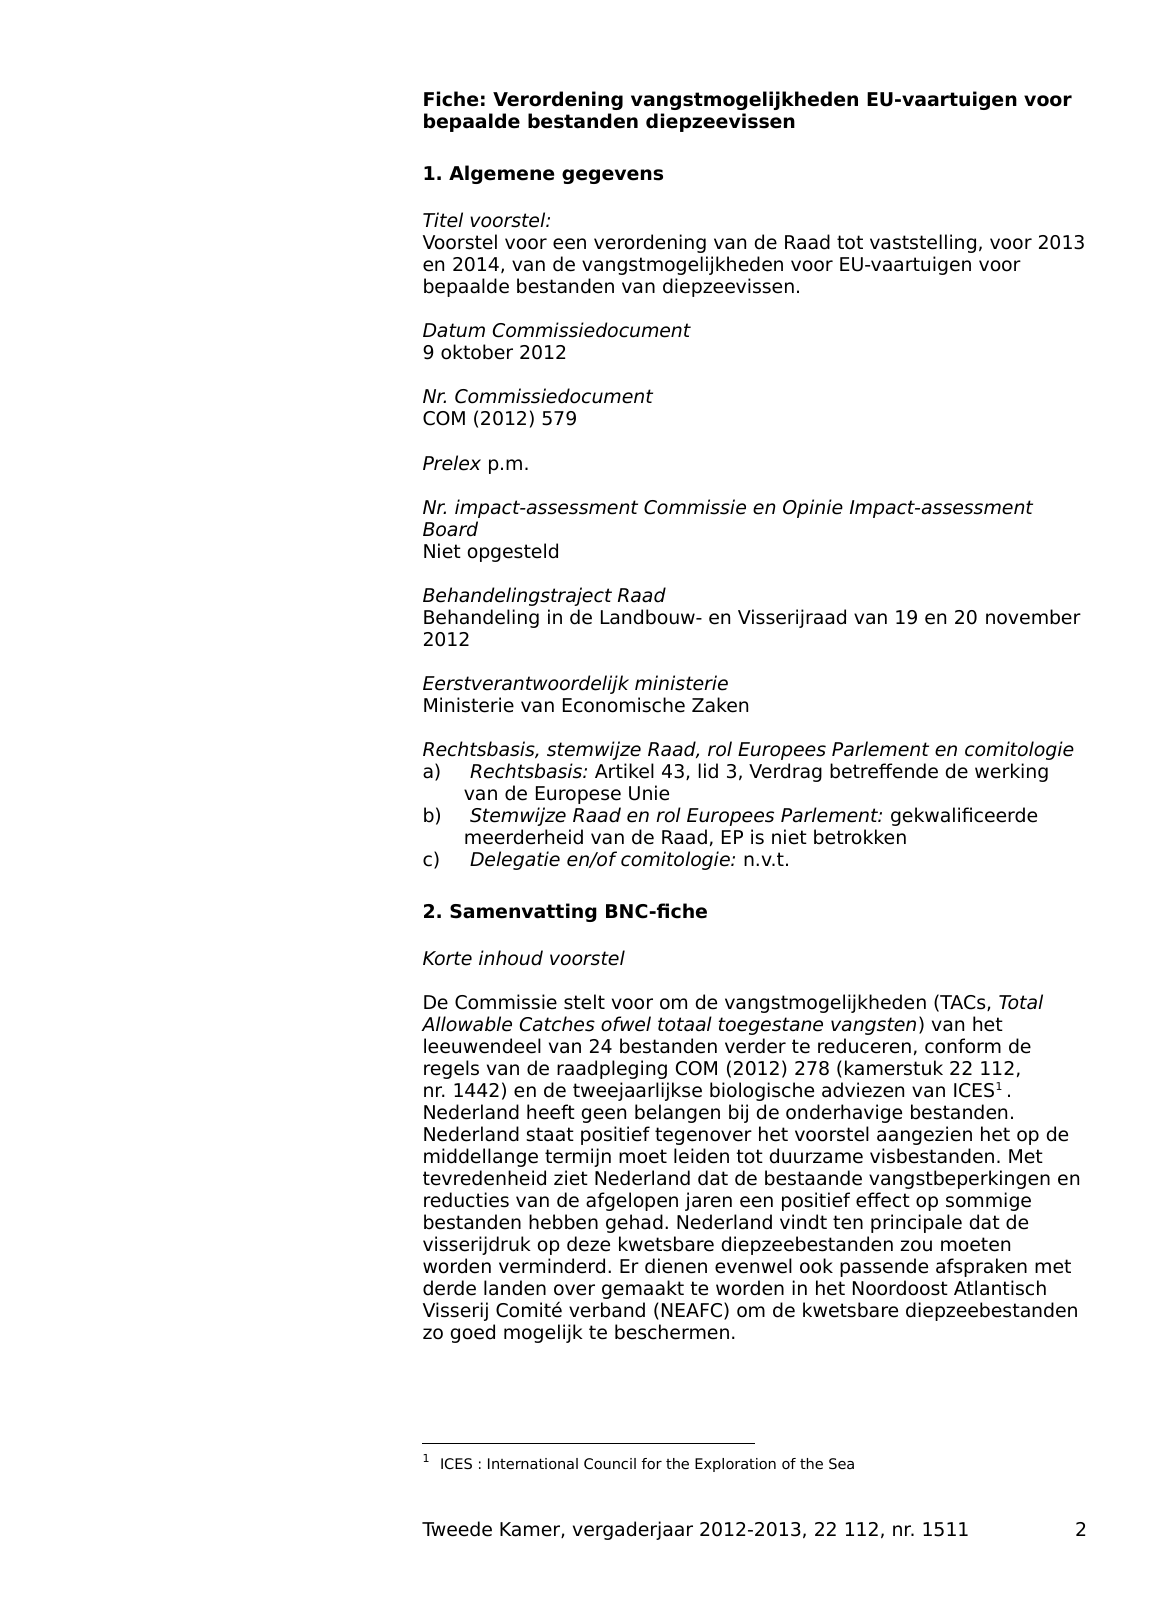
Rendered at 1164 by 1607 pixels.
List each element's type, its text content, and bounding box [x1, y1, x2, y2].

text Behandeling in de Landbouw- en Visserijraad van 19 en 20 november 2012 [422, 607, 1087, 651]
text Ministerie van Economische Zaken [422, 695, 1087, 717]
text b) Stemwijze Raad en rol Europees Parlement: gekwalificeerde meerderheid van de Raad, EP is niet betrokken [422, 805, 1087, 849]
text Voorstel voor een verordening van de Raad tot vaststelling, voor 2013 en 2014, van de vangstmogelijkheden voor EU-vaartuigen voor bepaalde bestanden van diepzeevissen. [422, 232, 1087, 298]
subtitle Korte inhoud voorstel [422, 948, 1087, 970]
text c) Delegatie en/of comitologie: n.v.t. [422, 849, 1087, 871]
text De Commissie stelt voor om de vangstmogelijkheden (TACs, Total Allowable Catches ofwel totaal toegestane vangsten) van het leeuwendeel van 24 bestanden verder te reduceren, conform de regels van de raadpleging COM (2012) 278 (kamerstuk 22 112, nr. 1442) en de tweejaarlijkse biologische adviezen van ICES. Nederland heeft geen belangen bij de onderhavige bestanden. Nederland staat positief tegenover het voorstel aangezien het op de middellange termijn moet leiden tot duurzame visbestanden. Met tevredenheid ziet Nederland dat de bestaande vangstbeperkingen en reducties van de afgelopen jaren een positief effect op sommige bestanden hebben gehad. Nederland vindt ten principale dat de visserijdruk op deze kwetsbare diepzeebestanden zou moeten worden verminderd. Er dienen evenwel ook passende afspraken met derde landen over gemaakt te worden in het Noordoost Atlantisch Visserij Comité verband (NEAFC) om de kwetsbare diepzeebestanden zo goed mogelijk te beschermen. [422, 992, 1087, 1344]
subtitle Fiche: Verordening vangstmogelijkheden EU-vaartuigen voor bepaalde bestanden diepzeevissen [422, 89, 1087, 133]
text Nr. impact-assessment Commissie en Opinie Impact-assessment Board [422, 497, 1087, 541]
text Niet opgesteld [422, 541, 1087, 562]
text ICES : International Council for the Exploration of the Sea [422, 1452, 1087, 1474]
text Rechtsbasis, stemwijze Raad, rol Europees Parlement en comitologie [422, 739, 1087, 761]
text a) Rechtsbasis: Artikel 43, lid 3, Verdrag betreffende de werking van de Europese Unie [422, 761, 1087, 805]
text COM (2012) 579 [422, 408, 1087, 430]
text 9 oktober 2012 [422, 342, 1087, 364]
subtitle 2. Samenvatting BNC-fiche [422, 901, 1087, 923]
subtitle 1. Algemene gegevens [422, 163, 1087, 185]
text Titel voorstel: [422, 210, 1087, 232]
text Nr. Commissiedocument [422, 386, 1087, 408]
text Prelex p.m. [422, 452, 1087, 474]
text Behandelingstraject Raad [422, 585, 1087, 607]
text Eerstverantwoordelijk ministerie [422, 673, 1087, 695]
text Datum Commissiedocument [422, 320, 1087, 342]
